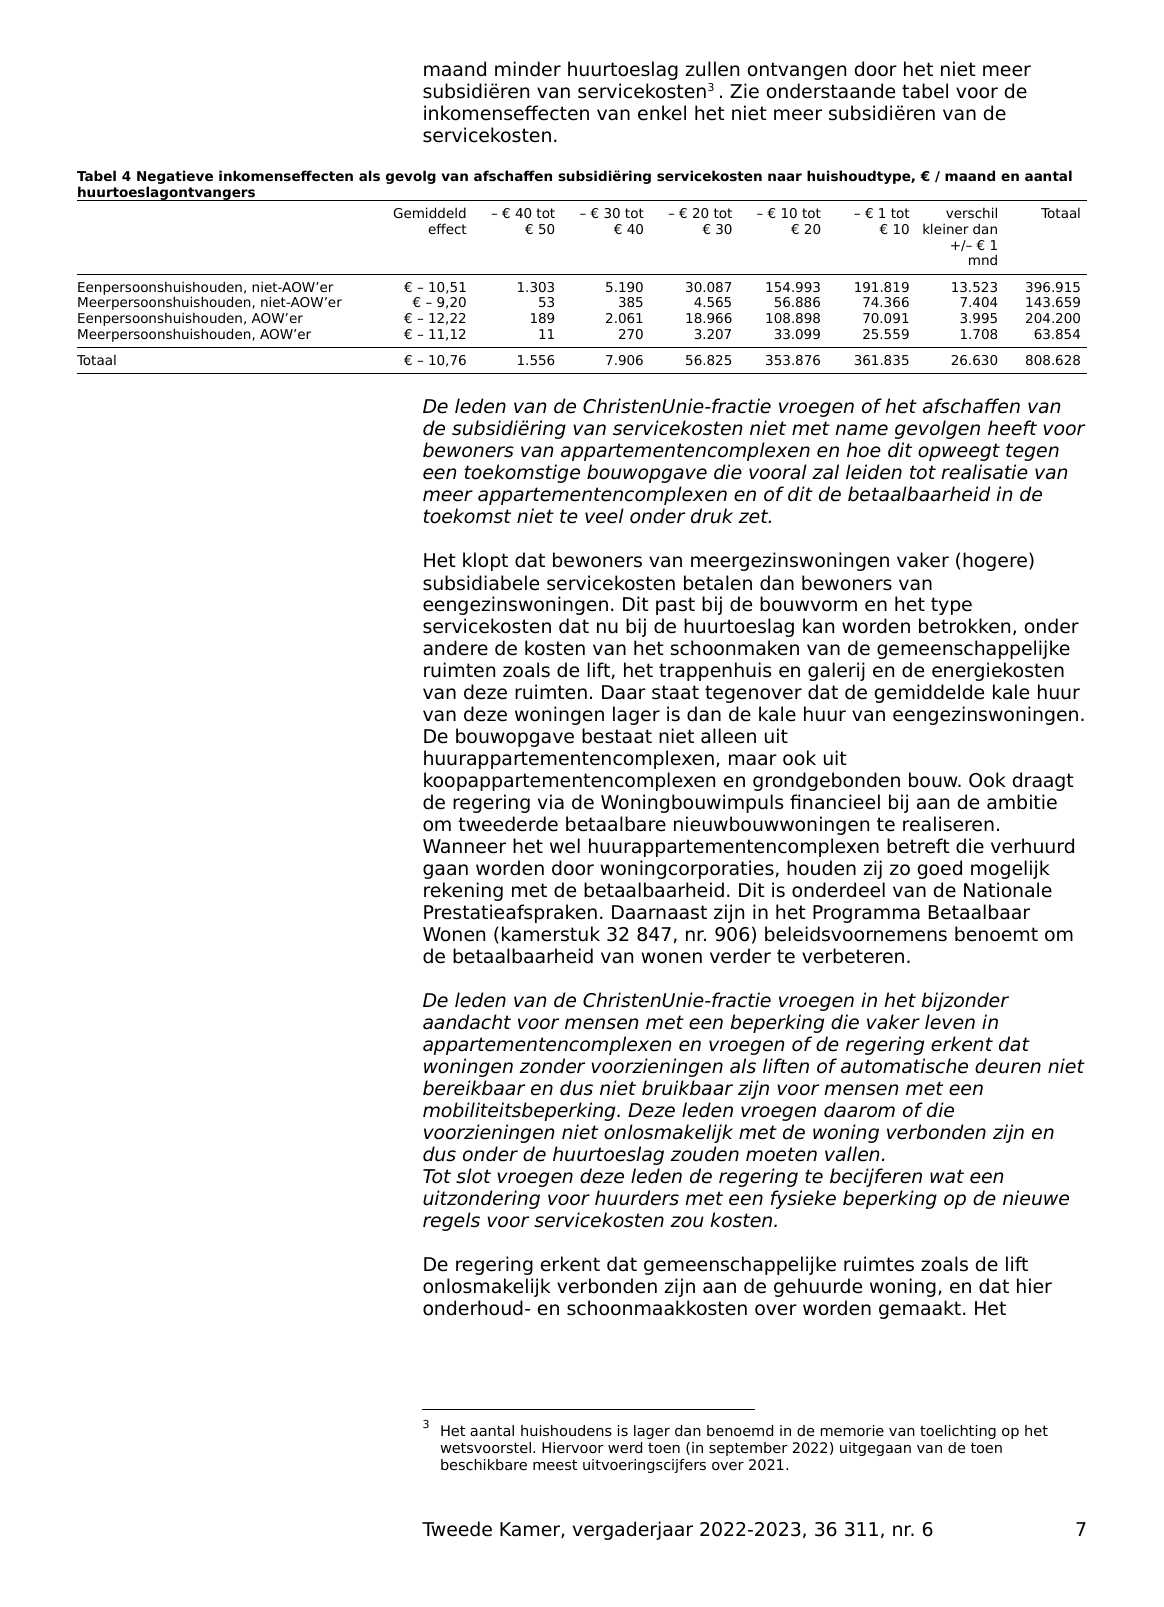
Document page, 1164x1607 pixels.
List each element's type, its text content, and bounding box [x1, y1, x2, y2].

table_cell € – 12,22 [384, 311, 472, 327]
table_cell 56.886 [738, 295, 827, 311]
table_cell 70.091 [827, 311, 915, 327]
table_cell € – 10,51 [384, 275, 472, 295]
table_cell 56.825 [650, 348, 738, 373]
table_cell 396.915 [1004, 275, 1087, 295]
table_cell 13.523 [915, 275, 1004, 295]
table_cell 808.628 [1004, 348, 1087, 373]
table_cell Meerpersoonshuishouden, AOW’er [77, 327, 384, 347]
table_cell verschil kleiner dan +/– € 1 mnd [915, 201, 1004, 274]
table_cell 353.876 [738, 348, 827, 373]
table_cell 154.993 [738, 275, 827, 295]
table_cell 30.087 [650, 275, 738, 295]
table_cell 11 [473, 327, 561, 347]
table_cell 143.659 [1004, 295, 1087, 311]
table_cell – € 20 tot € 30 [650, 201, 738, 274]
table_cell Eenpersoonshuishouden, niet-AOW’er [77, 275, 384, 295]
text Het klopt dat bewoners van meergezinswoningen vaker (hogere) subsidiabele servicekosten betalen dan bewoners van eengezinswoningen. Dit past bij de bouwvorm en het type servicekosten dat nu bij de huurtoeslag kan worden betrokken, onder andere de kosten van het schoonmaken van de gemeenschappelijke ruimten zoals de lift, het trappenhuis en galerij en de energiekosten van deze ruimten. Daar staat tegenover dat de gemiddelde kale huur van deze woningen lager is dan de kale huur van eengezinswoningen. De bouwopgave bestaat niet alleen uit huurappartementencomplexen, maar ook uit koopappartementencomplexen en grondgebonden bouw. Ook draagt de regering via de Woningbouwimpuls financieel bij aan de ambitie om tweederde betaalbare nieuwbouwwoningen te realiseren. Wanneer het wel huurappartementencomplexen betreft die verhuurd gaan worden door woningcorporaties, houden zij zo goed mogelijk rekening met de betaalbaarheid. Dit is onderdeel van de Nationale Prestatieafspraken. Daarnaast zijn in het Programma Betaalbaar Wonen (kamerstuk 32 847, nr. 906) beleidsvoornemens benoemt om de betaalbaarheid van wonen verder te verbeteren. [422, 550, 1087, 968]
table_cell 4.565 [650, 295, 738, 311]
table_cell € – 10,76 [384, 348, 472, 373]
text Het aantal huishoudens is lager dan benoemd in de memorie van toelichting op het wetsvoorstel. Hiervoor werd toen (in september 2022) uitgegaan van de toen beschikbare meest uitvoeringscijfers over 2021. [422, 1418, 1087, 1474]
text Tot slot vroegen deze leden de regering te becijferen wat een uitzondering voor huurders met een fysieke beperking op de nieuwe regels voor servicekosten zou kosten. [422, 1166, 1087, 1232]
table_cell 189 [473, 311, 561, 327]
table_cell – € 10 tot € 20 [738, 201, 827, 274]
text De leden van de ChristenUnie-fractie vroegen in het bijzonder aandacht voor mensen met een beperking die vaker leven in appartementencomplexen en vroegen of de regering erkent dat woningen zonder voorzieningen als liften of automatische deuren niet bereikbaar en dus niet bruikbaar zijn voor mensen met een mobiliteitsbeperking. Deze leden vroegen daarom of die voorzieningen niet onlosmakelijk met de woning verbonden zijn en dus onder de huurtoeslag zouden moeten vallen. [422, 990, 1087, 1166]
table_cell [77, 201, 384, 274]
table_cell Totaal [77, 348, 384, 373]
table_cell 5.190 [561, 275, 649, 295]
table_cell – € 1 tot € 10 [827, 201, 915, 274]
table_cell 361.835 [827, 348, 915, 373]
table_cell 191.819 [827, 275, 915, 295]
text maand minder huurtoeslag zullen ontvangen door het niet meer subsidiëren van servicekosten. Zie onderstaande tabel voor de inkomenseffecten van enkel het niet meer subsidiëren van de servicekosten. [422, 59, 1087, 147]
table_cell – € 30 tot € 40 [561, 201, 649, 274]
table_cell 1.303 [473, 275, 561, 295]
table_cell 3.995 [915, 311, 1004, 327]
table_cell 7.906 [561, 348, 649, 373]
table_cell 18.966 [650, 311, 738, 327]
table_header Tabel 4 Negatieve inkomenseffecten als gevolg van afschaffen subsidiëring servicekosten naar huishoudtype, € / maand en aantal huurtoeslagontvangers [77, 169, 1087, 200]
table_cell 3.207 [650, 327, 738, 347]
table_cell – € 40 tot € 50 [473, 201, 561, 274]
table_cell 7.404 [915, 295, 1004, 311]
text De regering erkent dat gemeenschappelijke ruimtes zoals de lift onlosmakelijk verbonden zijn aan de gehuurde woning, en dat hier onderhoud- en schoonmaakkosten over worden gemaakt. Het [422, 1254, 1087, 1320]
table_cell 108.898 [738, 311, 827, 327]
table_cell 26.630 [915, 348, 1004, 373]
table_cell 25.559 [827, 327, 915, 347]
table_cell 270 [561, 327, 649, 347]
table_cell 74.366 [827, 295, 915, 311]
table_cell 385 [561, 295, 649, 311]
table_cell 2.061 [561, 311, 649, 327]
table_cell € – 9,20 [384, 295, 472, 311]
table_cell 63.854 [1004, 327, 1087, 347]
text De leden van de ChristenUnie-fractie vroegen of het afschaffen van de subsidiëring van servicekosten niet met name gevolgen heeft voor bewoners van appartementencomplexen en hoe dit opweegt tegen een toekomstige bouwopgave die vooral zal leiden tot realisatie van meer appartementencomplexen en of dit de betaalbaarheid in de toekomst niet te veel onder druk zet. [422, 396, 1087, 528]
table_cell Meerpersoonshuishouden, niet-AOW’er [77, 295, 384, 311]
table_cell 1.556 [473, 348, 561, 373]
table_cell € – 11,12 [384, 327, 472, 347]
table_cell 204.200 [1004, 311, 1087, 327]
table_cell Eenpersoonshuishouden, AOW’er [77, 311, 384, 327]
table_cell 33.099 [738, 327, 827, 347]
table_cell 53 [473, 295, 561, 311]
table_cell Gemiddeld effect [384, 201, 472, 274]
table_cell Totaal [1004, 201, 1087, 274]
table_cell 1.708 [915, 327, 1004, 347]
